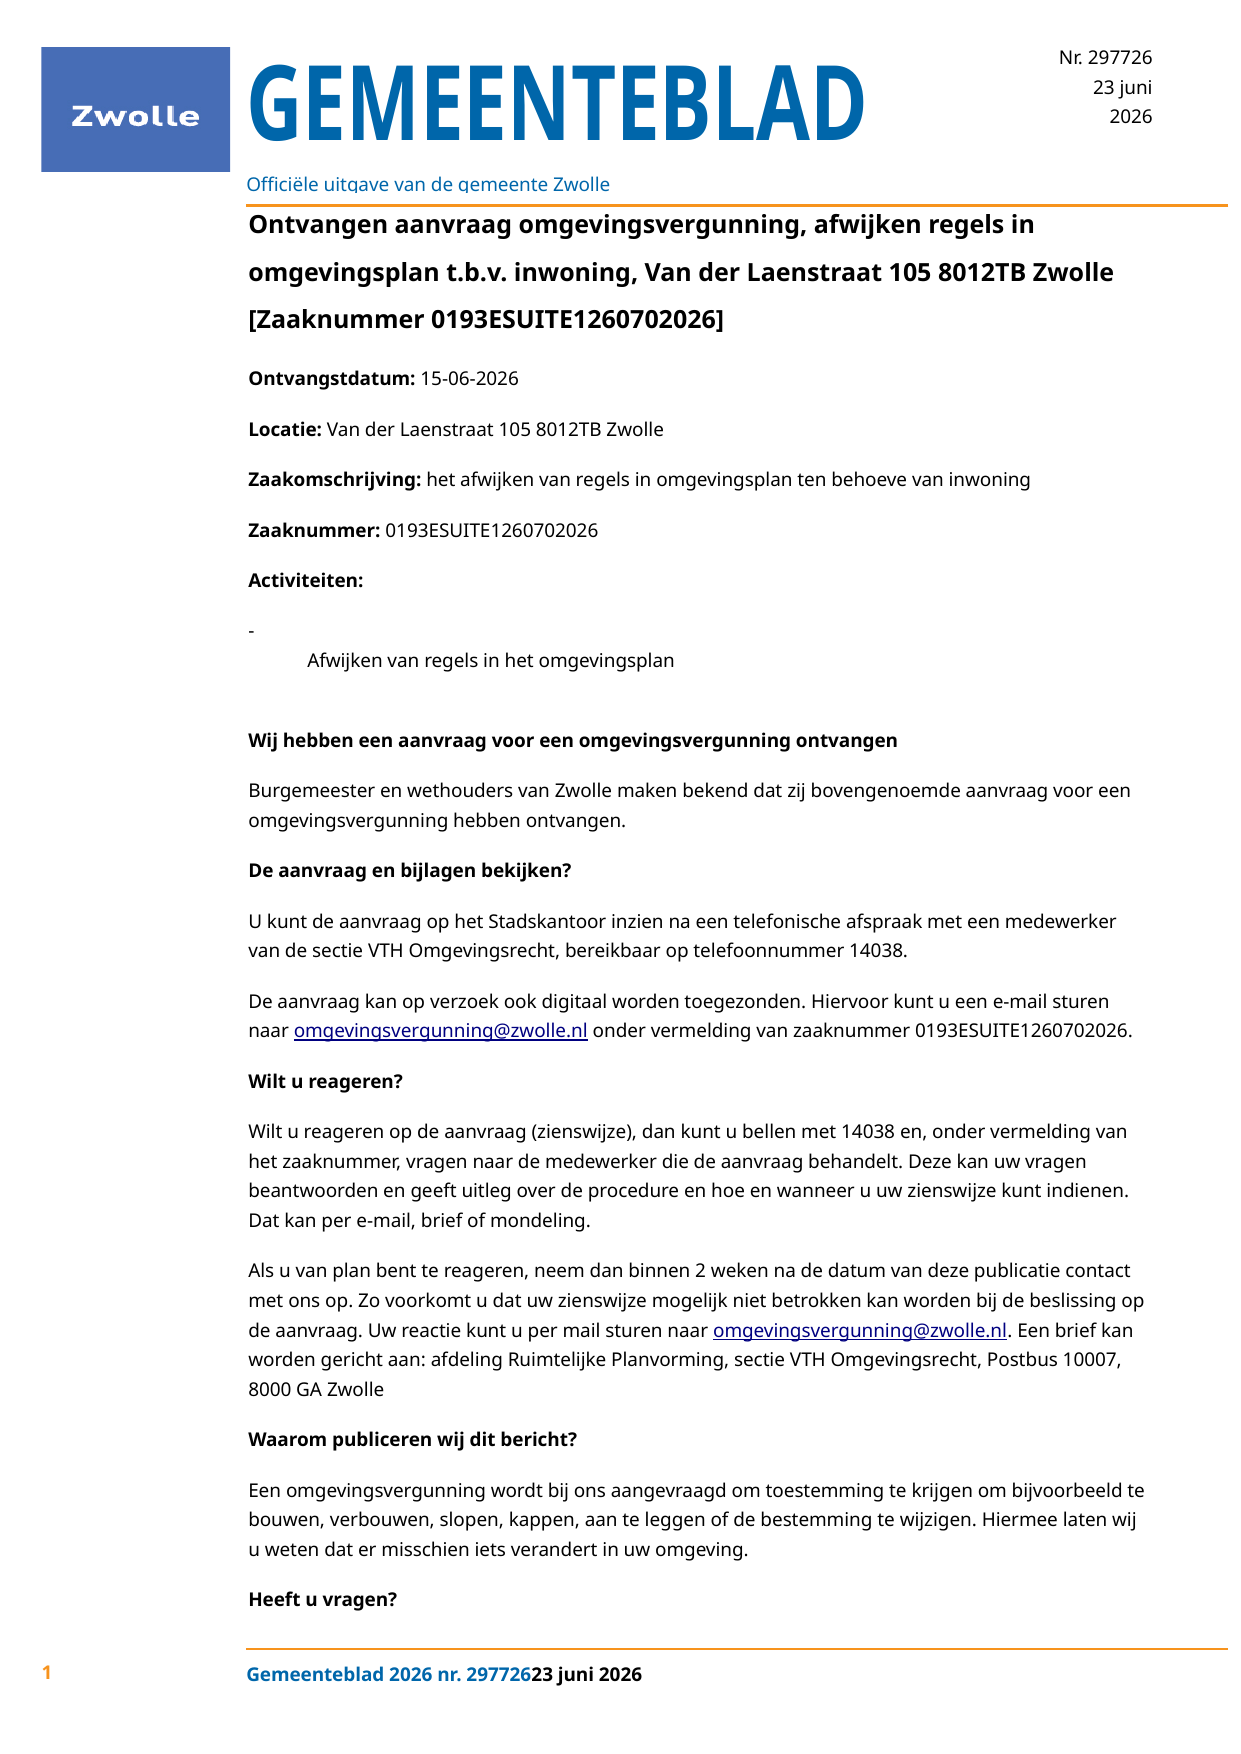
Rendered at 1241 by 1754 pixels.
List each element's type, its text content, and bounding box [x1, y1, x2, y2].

text U kunt de aanvraag op het Stadskantoor inzien na een telefonische afspraak met een medewerker van de sectie VTH Omgevingsrecht, bereikbaar op telefoonnummer 14038. [248, 908, 1152, 963]
text De aanvraag kan op verzoek ook digitaal worden toegezonden. Hiervoor kunt u een e-mail sturen naar omgevingsvergunning@zwolle.nl onder vermelding van zaaknummer 0193ESUITE1260702026. [248, 988, 1152, 1043]
text Waarom publiceren wij dit bericht? [248, 1426, 1152, 1452]
text Locatie: Van der Laenstraat 105 8012TB Zwolle [248, 416, 1152, 442]
list Afwijken van regels in het omgevingsplan [248, 647, 1152, 673]
text Wij hebben een aanvraag voor een omgevingsvergunning ontvangen [248, 727, 1152, 753]
text Ontvangstdatum: 15-06-2026 [248, 366, 1152, 391]
text Heeft u vragen? [248, 1586, 1152, 1612]
text Burgemeester en wethouders van Zwolle maken bekend dat zij bovengenoemde aanvraag voor een omgevingsvergunning hebben ontvangen. [248, 778, 1152, 833]
text Ontvangen aanvraag omgevingsvergunning, afwijken regels in omgevingsplan t.b.v. inwoning, Van der Laenstraat 105 8012TB Zwolle [Zaaknummer 0193ESUITE1260702026] [248, 207, 1152, 336]
text Wilt u reageren? [248, 1068, 1152, 1094]
text Activiteiten: [248, 567, 1152, 593]
text Zaaknummer: 0193ESUITE1260702026 [248, 517, 1152, 542]
text Als u van plan bent te reageren, neem dan binnen 2 weken na de datum van deze publicatie contact met ons op. Zo voorkomt u dat uw zienswijze mogelijk niet betrokken kan worden bij de beslissing op de aanvraag. Uw reactie kunt u per mail sturen naar omgevingsvergunning@zwolle.nl. Een brief kan worden gericht aan: afdeling Ruimtelijke Planvorming, sectie VTH Omgevingsrecht, Postbus 10007, 8000 GA Zwolle [248, 1258, 1152, 1402]
text Zaakomschrijving: het afwijken van regels in omgevingsplan ten behoeve van inwoning [248, 466, 1152, 492]
text Een omgevingsvergunning wordt bij ons aangevraagd om toestemming te krijgen om bijvoorbeeld te bouwen, verbouwen, slopen, kappen, aan te leggen of de bestemming te wijzigen. Hiermee laten wij u weten dat er misschien iets verandert in uw omgeving. [248, 1477, 1152, 1562]
text De aanvraag en bijlagen bekijken? [248, 858, 1152, 883]
picture [41, 47, 231, 172]
text Wilt u reageren op de aanvraag (zienswijze), dan kunt u bellen met 14038 en, onder vermelding van het zaaknummer, vragen naar de medewerker die de aanvraag behandelt. Deze kan uw vragen beantwoorden en geeft uitleg over de procedure en hoe en wanneer u uw zienswijze kunt indienen. Dat kan per e-mail, brief of mondeling. [248, 1118, 1152, 1233]
